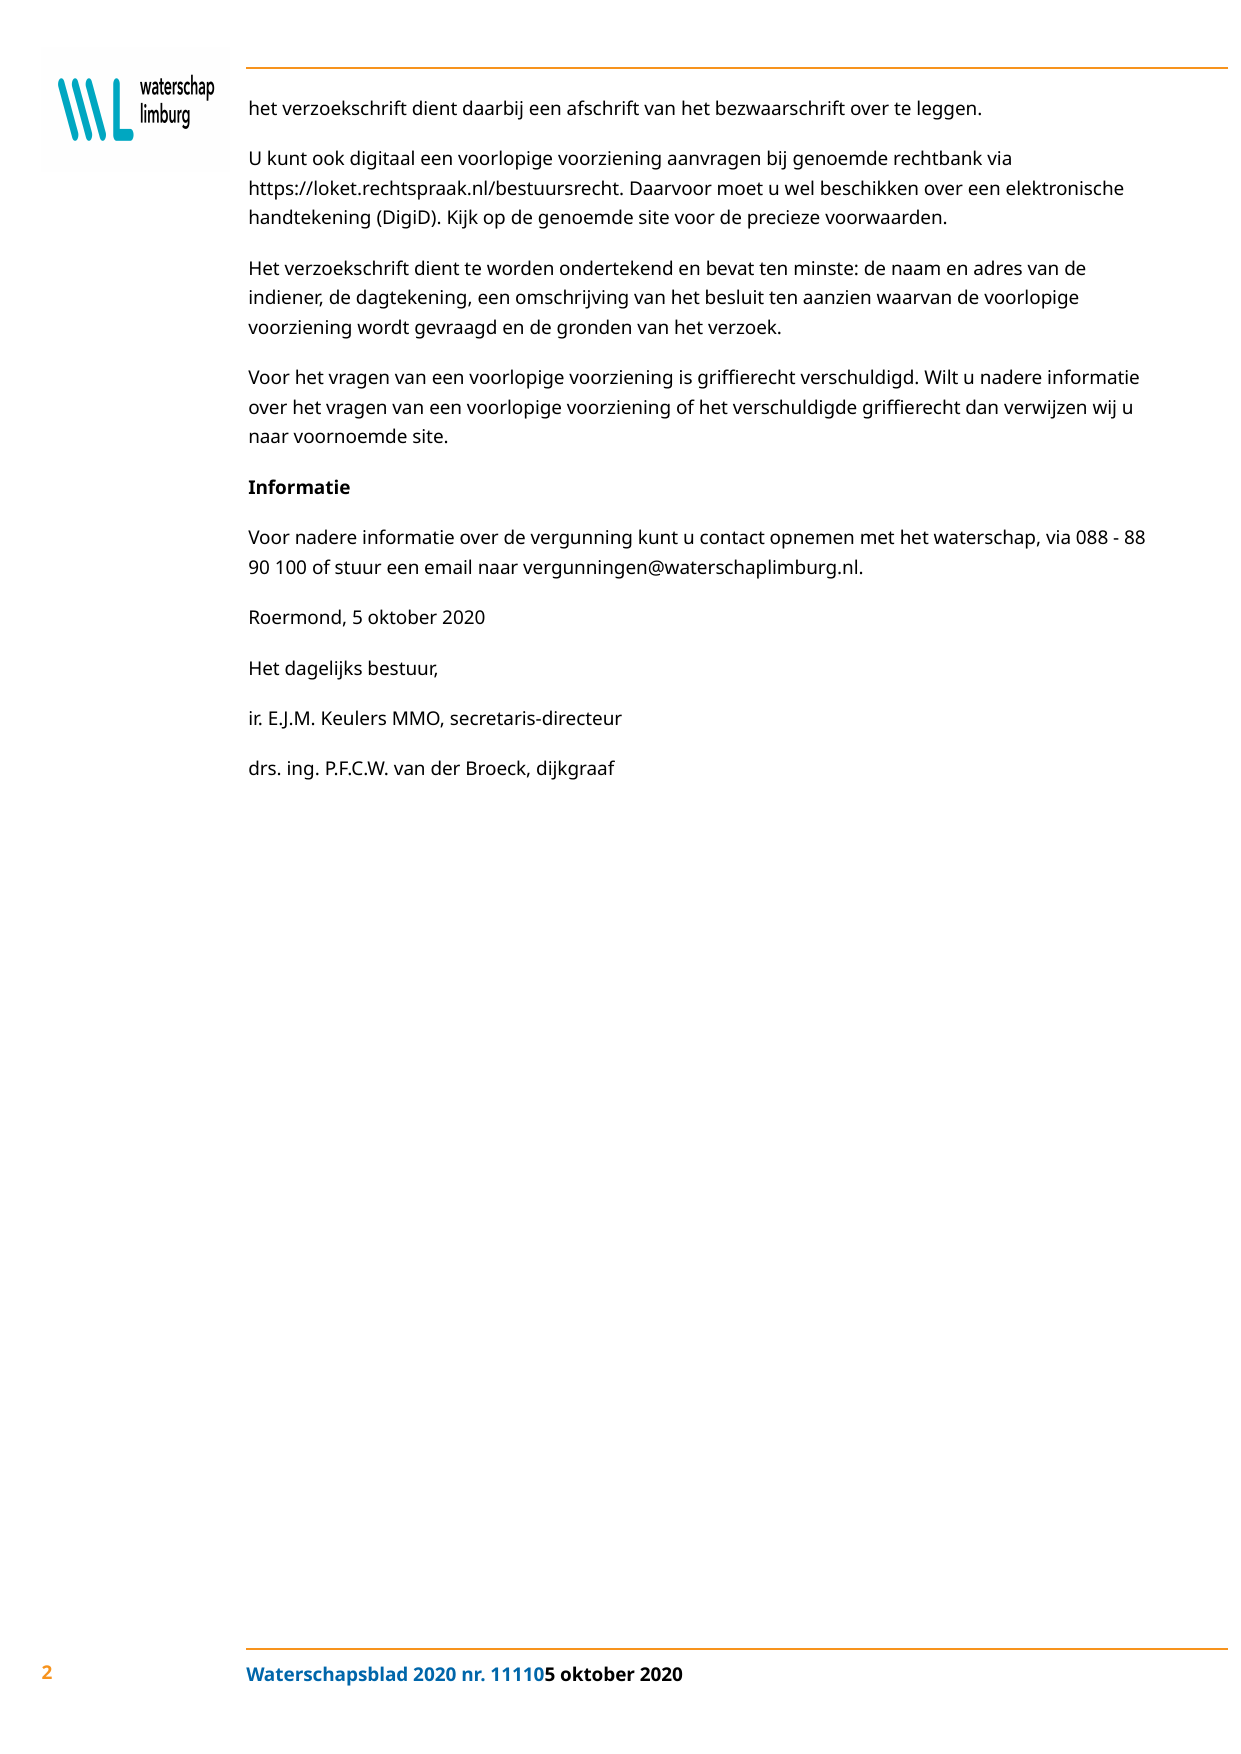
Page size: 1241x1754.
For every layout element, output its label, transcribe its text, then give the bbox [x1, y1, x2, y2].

text Voor nadere informatie over de vergunning kunt u contact opnemen met het waterschap, via 088 - 88 90 100 of stuur een email naar vergunningen@waterschaplimburg.nl. [248, 524, 1152, 580]
text ir. E.J.M. Keulers MMO, secretaris-directeur [248, 705, 1152, 731]
text Het dagelijks bestuur, [248, 655, 1152, 681]
text Voor het vragen van een voorlopige voorziening is griffierecht verschuldigd. Wilt u nadere informatie over het vragen van een voorlopige voorziening of het verschuldigde griffierecht dan verwijzen wij u naar voornoemde site. [248, 364, 1152, 449]
text drs. ing. P.F.C.W. van der Broeck, dijkgraaf [248, 756, 1152, 781]
text Het verzoekschrift dient te worden ondertekend en bevat ten minste: de naam en adres van de indiener, de dagtekening, een omschrijving van het besluit ten aanzien waarvan de voorlopige voorziening wordt gevraagd en de gronden van het verzoek. [248, 255, 1152, 340]
text U kunt ook digitaal een voorlopige voorziening aanvragen bij genoemde rechtbank via https://loket.rechtspraak.nl/bestuursrecht. Daarvoor moet u wel beschikken over een elektronische handtekening (DigiD). Kijk op de genoemde site voor de precieze voorwaarden. [248, 145, 1152, 230]
text het verzoekschrift dient daarbij een afschrift van het bezwaarschrift over te leggen. [248, 95, 1152, 121]
text Informatie [248, 474, 1152, 500]
text Roermond, 5 oktober 2020 [248, 604, 1152, 630]
picture [41, 47, 231, 172]
